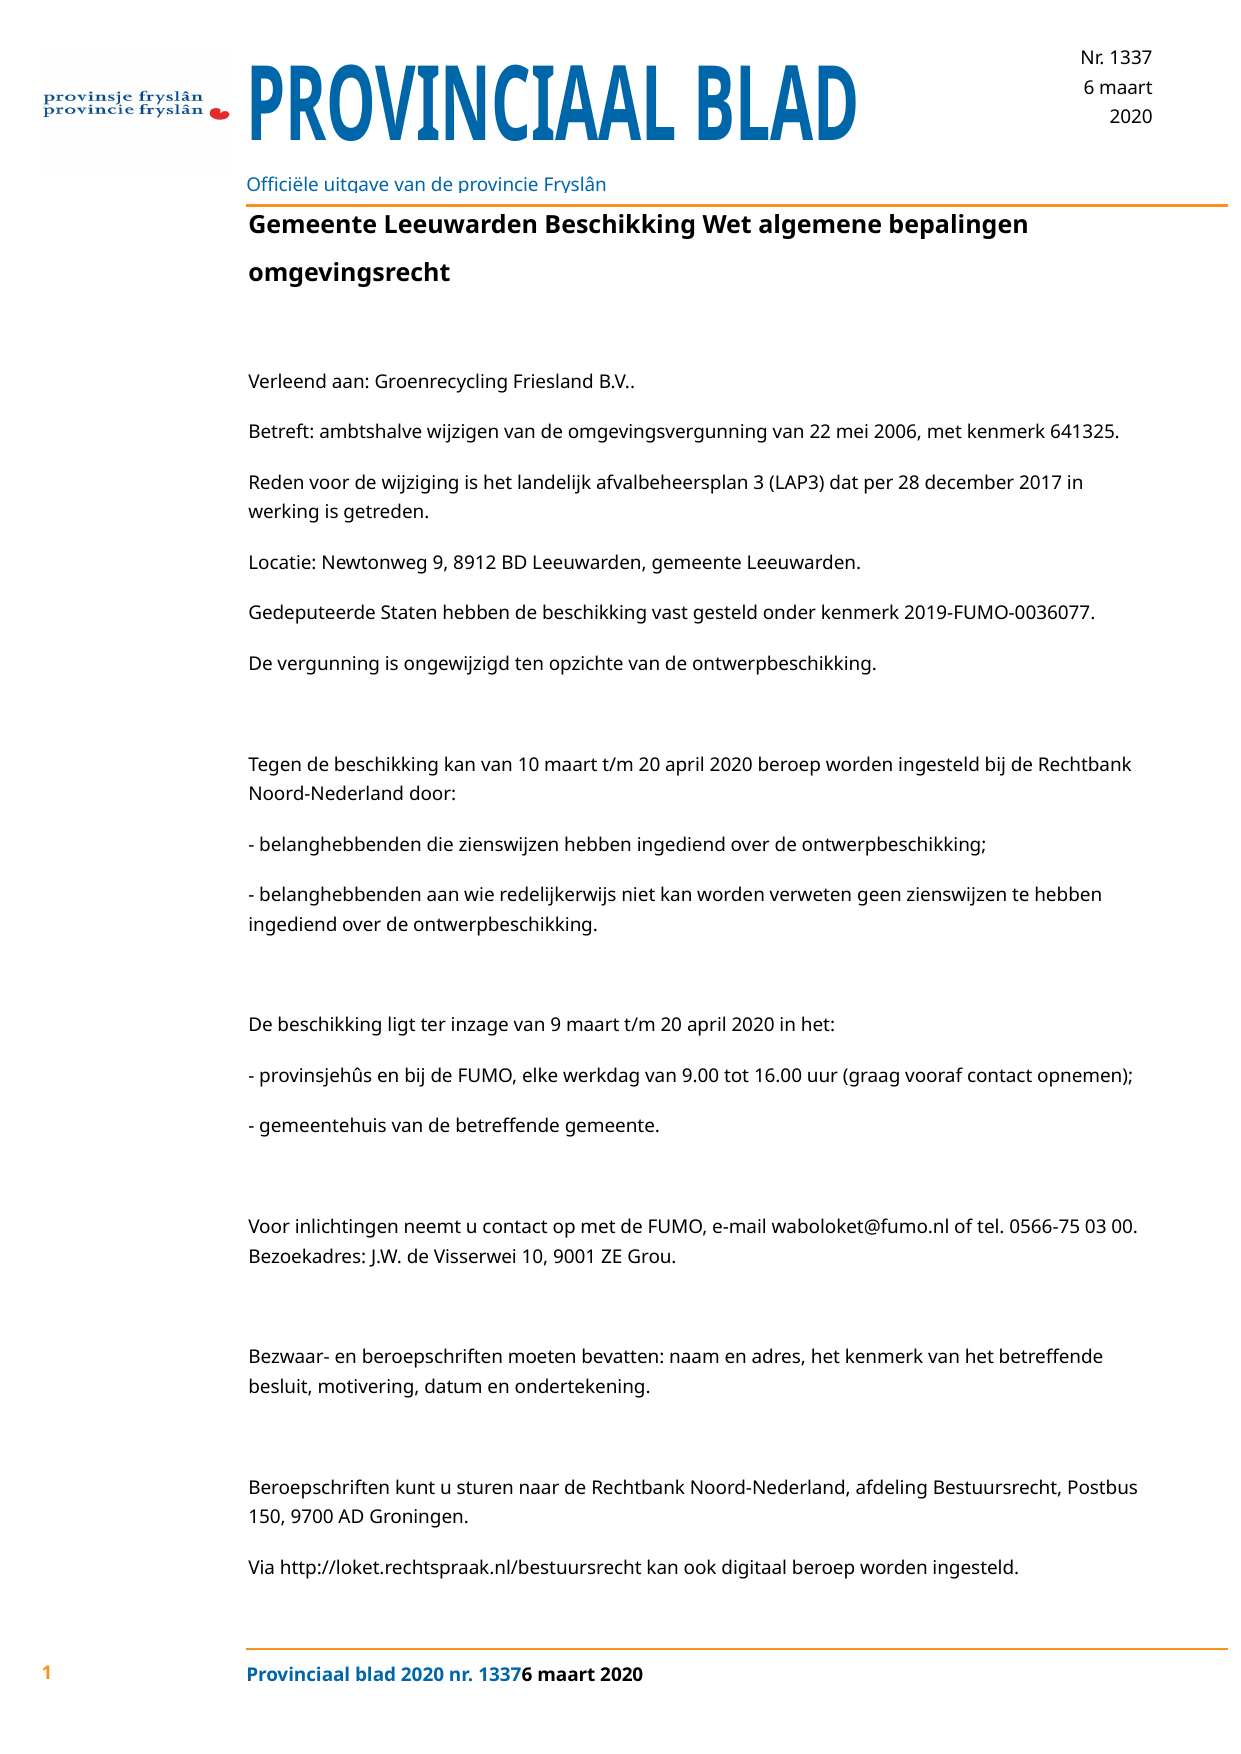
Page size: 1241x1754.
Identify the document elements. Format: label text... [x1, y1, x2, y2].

text Reden voor de wijziging is het landelijk afvalbeheersplan 3 (LAP3) dat per 28 december 2017 in werking is getreden. [248, 469, 1152, 524]
text Betreft: ambtshalve wijzigen van de omgevingsvergunning van 22 mei 2006, met kenmerk 641325. [248, 419, 1152, 444]
text Gemeente Leeuwarden Beschikking Wet algemene bepalingen omgevingsrecht [248, 207, 1152, 288]
text Via http://loket.rechtspraak.nl/bestuursrecht kan ook digitaal beroep worden ingesteld. [248, 1554, 1152, 1580]
text - gemeentehuis van de betreffende gemeente. [248, 1112, 1152, 1138]
text - belanghebbenden die zienswijzen hebben ingediend over de ontwerpbeschikking; [248, 831, 1152, 857]
text Voor inlichtingen neemt u contact op met de FUMO, e-mail waboloket@fumo.nl of tel. 0566-75 03 00. Bezoekadres: J.W. de Visserwei 10, 9001 ZE Grou. [248, 1213, 1152, 1269]
text - belanghebbenden aan wie redelijkerwijs niet kan worden verweten geen zienswijzen te hebben ingediend over de ontwerpbeschikking. [248, 881, 1152, 937]
text Beroepschriften kunt u sturen naar de Rechtbank Noord-Nederland, afdeling Bestuursrecht, Postbus 150, 9700 AD Groningen. [248, 1474, 1152, 1529]
text - provinsjehûs en bij de FUMO, elke werkdag van 9.00 tot 16.00 uur (graag vooraf contact opnemen); [248, 1062, 1152, 1088]
text Bezwaar- en beroepschriften moeten bevatten: naam en adres, het kenmerk van het betreffende besluit, motivering, datum en ondertekening. [248, 1344, 1152, 1399]
text De beschikking ligt ter inzage van 9 maart t/m 20 april 2020 in het: [248, 1012, 1152, 1037]
text Verleend aan: Groenrecycling Friesland B.V.. [248, 368, 1152, 394]
text De vergunning is ongewijzigd ten opzichte van de ontwerpbeschikking. [248, 650, 1152, 676]
picture [41, 47, 231, 172]
text Tegen de beschikking kan van 10 maart t/m 20 april 2020 beroep worden ingesteld bij de Rechtbank Noord-Nederland door: [248, 751, 1152, 806]
text Locatie: Newtonweg 9, 8912 BD Leeuwarden, gemeente Leeuwarden. [248, 549, 1152, 575]
text Gedeputeerde Staten hebben de beschikking vast gesteld onder kenmerk 2019-FUMO-0036077. [248, 599, 1152, 625]
